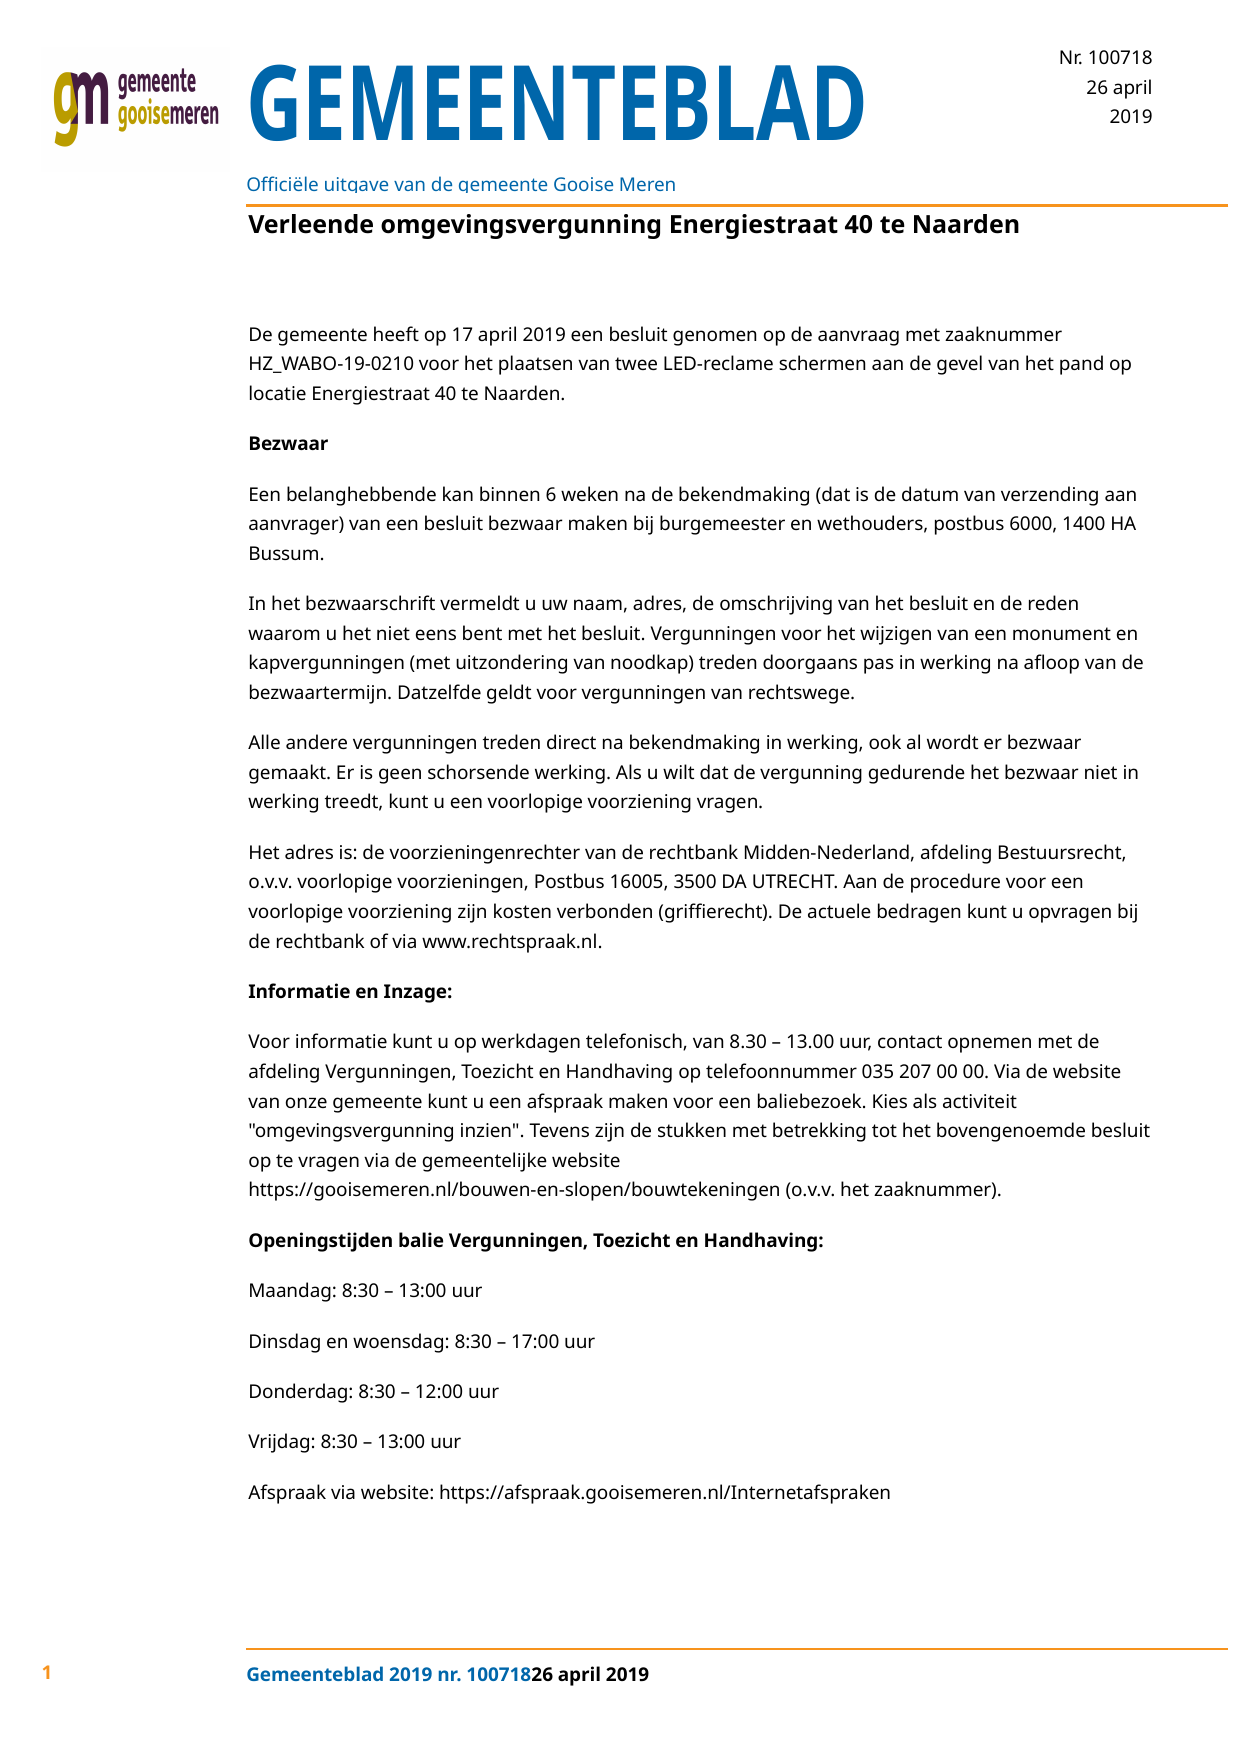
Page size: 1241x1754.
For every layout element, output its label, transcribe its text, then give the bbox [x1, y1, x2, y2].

text Verleende omgevingsvergunning Energiestraat 40 te Naarden [248, 207, 1152, 241]
text Voor informatie kunt u op werkdagen telefonisch, van 8.30 – 13.00 uur, contact opnemen met de afdeling Vergunningen, Toezicht en Handhaving op telefoonnummer 035 207 00 00. Via de website van onze gemeente kunt u een afspraak maken voor een baliebezoek. Kies als activiteit "omgevingsvergunning inzien". Tevens zijn de stukken met betrekking tot het bovengenoemde besluit op te vragen via de gemeentelijke website https://gooisemeren.nl/bouwen-en-slopen/bouwtekeningen (o.v.v. het zaaknummer). [248, 1029, 1152, 1202]
text Alle andere vergunningen treden direct na bekendmaking in werking, ook al wordt er bezwaar gemaakt. Er is geen schorsende werking. Als u wilt dat de vergunning gedurende het bezwaar niet in werking treedt, kunt u een voorlopige voorziening vragen. [248, 729, 1152, 814]
text De gemeente heeft op 17 april 2019 een besluit genomen op de aanvraag met zaaknummer HZ_WABO-19-0210 voor het plaatsen van twee LED-reclame schermen aan de gevel van het pand op locatie Energiestraat 40 te Naarden. [248, 321, 1152, 406]
text Informatie en Inzage: [248, 978, 1152, 1004]
text Een belanghebbende kan binnen 6 weken na de bekendmaking (dat is de datum van verzending aan aanvrager) van een besluit bezwaar maken bij burgemeester en wethouders, postbus 6000, 1400 HA Bussum. [248, 481, 1152, 566]
text Openingstijden balie Vergunningen, Toezicht en Handhaving: [248, 1227, 1152, 1253]
text Donderdag: 8:30 – 12:00 uur [248, 1378, 1152, 1404]
text Bezwaar [248, 430, 1152, 456]
text Dinsdag en woensdag: 8:30 – 17:00 uur [248, 1328, 1152, 1353]
picture [41, 47, 231, 172]
text Afspraak via website: https://afspraak.gooisemeren.nl/Internetafspraken [248, 1479, 1152, 1505]
text In het bezwaarschrift vermeldt u uw naam, adres, de omschrijving van het besluit en de reden waarom u het niet eens bent met het besluit. Vergunningen voor het wijzigen van een monument en kapvergunningen (met uitzondering van noodkap) treden doorgaans pas in werking na afloop van de bezwaartermijn. Datzelfde geldt voor vergunningen van rechtswege. [248, 590, 1152, 705]
text Vrijdag: 8:30 – 13:00 uur [248, 1429, 1152, 1454]
text Het adres is: de voorzieningenrechter van de rechtbank Midden-Nederland, afdeling Bestuursrecht, o.v.v. voorlopige voorzieningen, Postbus 16005, 3500 DA UTRECHT. Aan de procedure voor een voorlopige voorziening zijn kosten verbonden (griffierecht). De actuele bedragen kunt u opvragen bij de rechtbank of via www.rechtspraak.nl. [248, 839, 1152, 953]
text Maandag: 8:30 – 13:00 uur [248, 1277, 1152, 1303]
